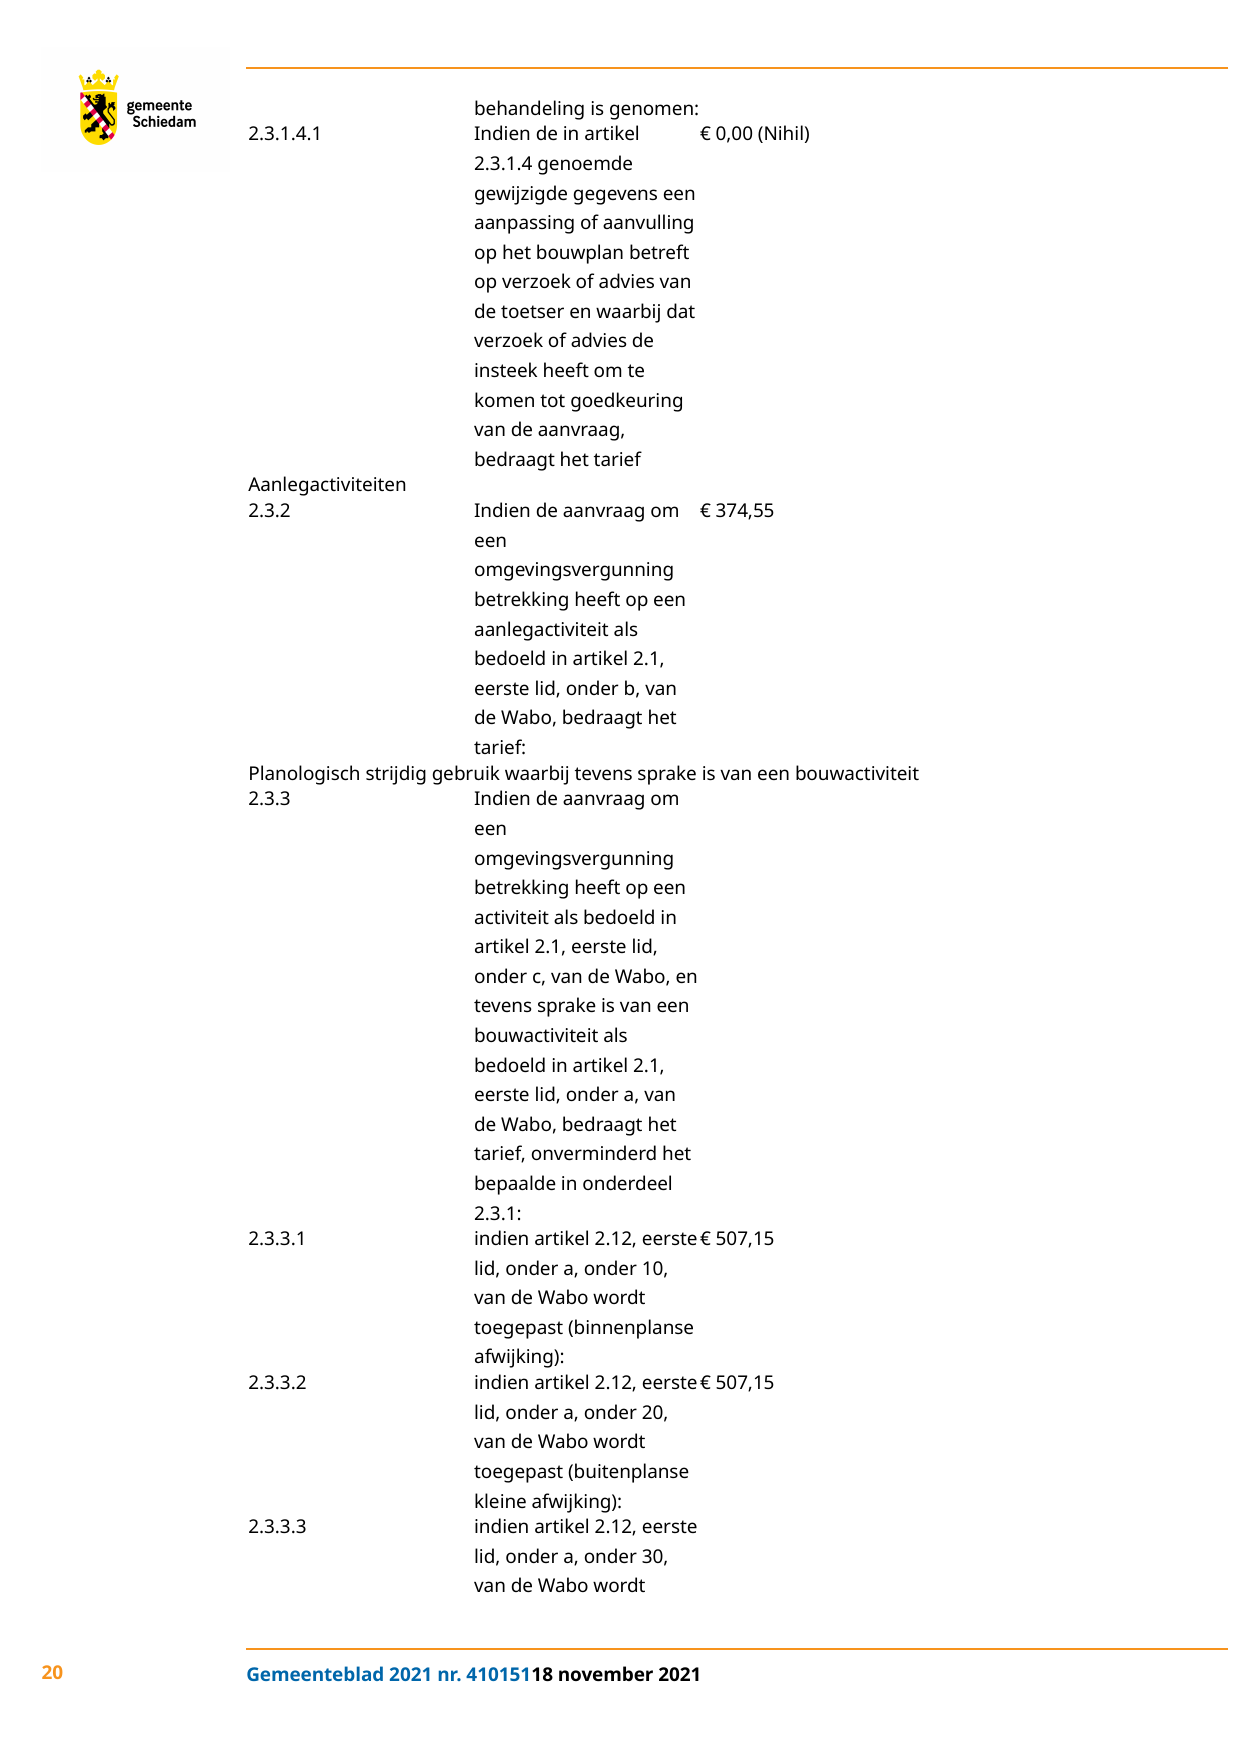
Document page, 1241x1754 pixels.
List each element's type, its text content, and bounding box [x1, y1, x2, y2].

table_cell indien artikel 2.12, eerste lid, onder a, onder 10, van de Wabo wordt toegepast (binnenplanse afwijking): [474, 1225, 700, 1369]
table_cell 2.3.2 [248, 498, 474, 760]
table_cell [926, 760, 1152, 786]
table_cell [700, 1514, 926, 1598]
table_cell € 507,15 [700, 1370, 926, 1513]
table_cell 2.3.3.3 [248, 1514, 474, 1598]
table_cell € 374,55 [700, 498, 926, 760]
table_cell Planologisch strijdig gebruik waarbij tevens sprake is van een bouwactiviteit [248, 760, 926, 786]
table_cell Indien de aanvraag om een omgevingsvergunning betrekking heeft op een activiteit als bedoeld in artikel 2.1, eerste lid, onder c, van de Wabo, en tevens sprake is van een bouwactiviteit als bedoeld in artikel 2.1, eerste lid, onder a, van de Wabo, bedraagt het tarief, onverminderd het bepaalde in onderdeel 2.3.1: [474, 786, 700, 1225]
table_cell [926, 1514, 1152, 1598]
table_cell [926, 1225, 1152, 1369]
table_cell indien artikel 2.12, eerste lid, onder a, onder 30, van de Wabo wordt [474, 1514, 700, 1598]
table_cell € 0,00 (Nihil) [700, 121, 926, 472]
table_cell 2.3.3 [248, 786, 474, 1225]
table_cell indien artikel 2.12, eerste lid, onder a, onder 20, van de Wabo wordt toegepast (buitenplanse kleine afwijking): [474, 1370, 700, 1513]
table_cell [926, 498, 1152, 760]
table_cell € 507,15 [700, 1225, 926, 1369]
table_cell Indien de in artikel 2.3.1.4 genoemde gewijzigde gegevens een aanpassing of aanvulling op het bouwplan betreft op verzoek of advies van de toetser en waarbij dat verzoek of advies de insteek heeft om te komen tot goedkeuring van de aanvraag, bedraagt het tarief [474, 121, 700, 472]
table_cell [926, 121, 1152, 472]
table_cell [926, 95, 1152, 121]
picture [41, 47, 231, 172]
table_cell behandeling is genomen: [474, 95, 700, 121]
table_cell Aanlegactiviteiten [248, 472, 926, 497]
table_cell [926, 786, 1152, 1225]
table_cell 2.3.1.4.1 [248, 121, 474, 472]
table_cell [700, 786, 926, 1225]
table_cell [248, 95, 474, 121]
table_cell [926, 1370, 1152, 1513]
table_cell Indien de aanvraag om een omgevingsvergunning betrekking heeft op een aanlegactiviteit als bedoeld in artikel 2.1, eerste lid, onder b, van de Wabo, bedraagt het tarief: [474, 498, 700, 760]
table_cell 2.3.3.2 [248, 1370, 474, 1513]
table_cell [700, 95, 926, 121]
table_cell 2.3.3.1 [248, 1225, 474, 1369]
table_cell [926, 472, 1152, 497]
